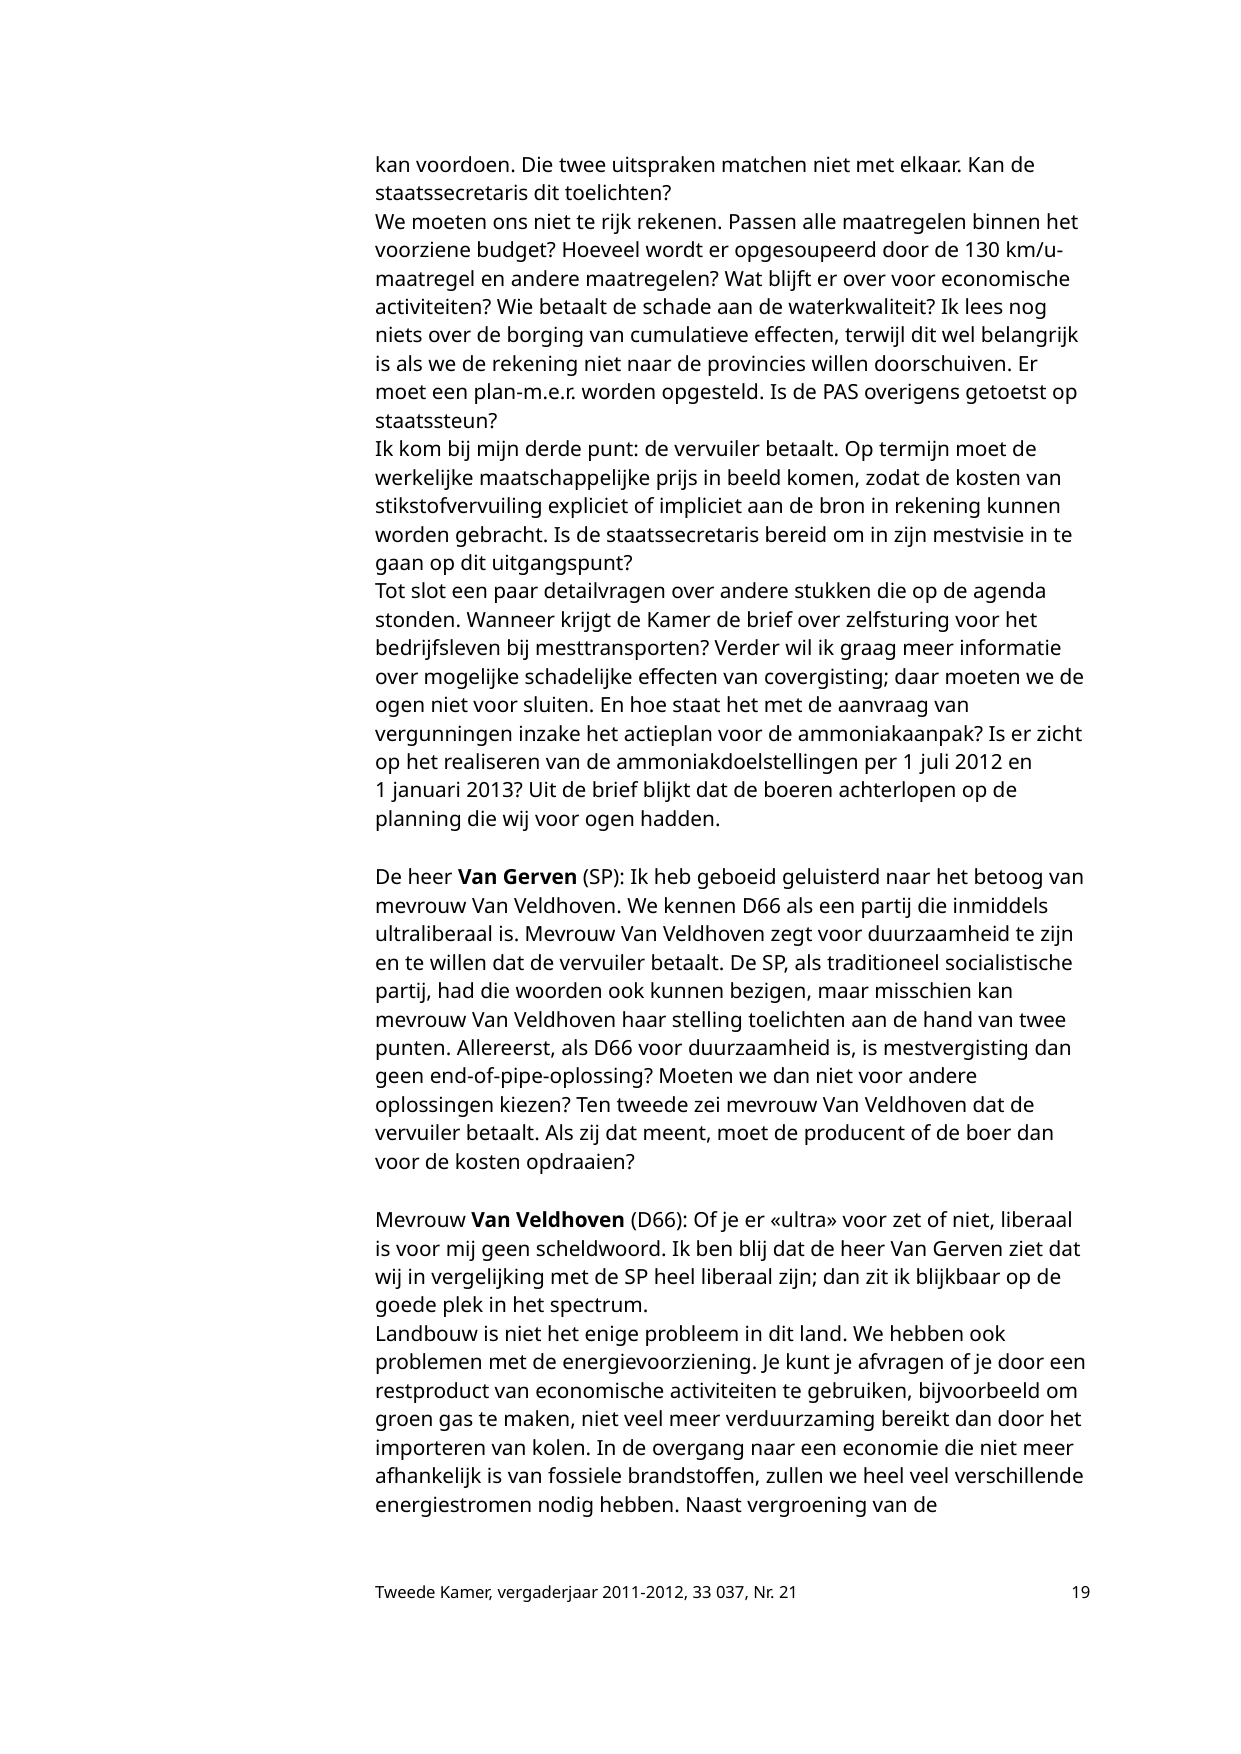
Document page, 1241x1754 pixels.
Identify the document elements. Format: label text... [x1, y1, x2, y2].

text Ik kom bij mijn derde punt: de vervuiler betaalt. Op termijn moet de werkelijke maatschappelijke prijs in beeld komen, zodat de kosten van stikstofvervuiling expliciet of impliciet aan de bron in rekening kunnen worden gebracht. Is de staatssecretaris bereid om in zijn mestvisie in te gaan op dit uitgangspunt? [375, 434, 1090, 577]
text kan voordoen. Die twee uitspraken matchen niet met elkaar. Kan de staatssecretaris dit toelichten? [375, 150, 1090, 207]
text We moeten ons niet te rijk rekenen. Passen alle maatregelen binnen het voorziene budget? Hoeveel wordt er opgesoupeerd door de 130 km/u-maatregel en andere maatregelen? Wat blijft er over voor economische activiteiten? Wie betaalt de schade aan de waterkwaliteit? Ik lees nog niets over de borging van cumulatieve effecten, terwijl dit wel belangrijk is als we de rekening niet naar de provincies willen doorschuiven. Er moet een plan-m.e.r. worden opgesteld. Is de PAS overigens getoetst op staatssteun? [375, 207, 1090, 434]
text Mevrouw Van Veldhoven (D66): Of je er «ultra» voor zet of niet, liberaal is voor mij geen scheldwoord. Ik ben blij dat de heer Van Gerven ziet dat wij in vergelijking met de SP heel liberaal zijn; dan zit ik blijkbaar op de goede plek in het spectrum. [375, 1205, 1090, 1319]
text Landbouw is niet het enige probleem in dit land. We hebben ook problemen met de energievoorziening. Je kunt je afvragen of je door een restproduct van economische activiteiten te gebruiken, bijvoorbeeld om groen gas te maken, niet veel meer verduurzaming bereikt dan door het importeren van kolen. In de overgang naar een economie die niet meer afhankelijk is van fossiele brandstoffen, zullen we heel veel verschillende energiestromen nodig hebben. Naast vergroening van de [375, 1319, 1090, 1518]
text De heer Van Gerven (SP): Ik heb geboeid geluisterd naar het betoog van mevrouw Van Veldhoven. We kennen D66 als een partij die inmiddels ultraliberaal is. Mevrouw Van Veldhoven zegt voor duurzaamheid te zijn en te willen dat de vervuiler betaalt. De SP, als traditioneel socialistische partij, had die woorden ook kunnen bezigen, maar misschien kan mevrouw Van Veldhoven haar stelling toelichten aan de hand van twee punten. Allereerst, als D66 voor duurzaamheid is, is mestvergisting dan geen end-of-pipe-oplossing? Moeten we dan niet voor andere oplossingen kiezen? Ten tweede zei mevrouw Van Veldhoven dat de vervuiler betaalt. Als zij dat meent, moet de producent of de boer dan voor de kosten opdraaien? [375, 862, 1090, 1175]
text Tot slot een paar detailvragen over andere stukken die op de agenda stonden. Wanneer krijgt de Kamer de brief over zelfsturing voor het bedrijfsleven bij mesttransporten? Verder wil ik graag meer informatie over mogelijke schadelijke effecten van covergisting; daar moeten we de ogen niet voor sluiten. En hoe staat het met de aanvraag van vergunningen inzake het actieplan voor de ammoniakaanpak? Is er zicht op het realiseren van de ammoniakdoelstellingen per 1 juli 2012 en 1 januari 2013? Uit de brief blijkt dat de boeren achterlopen op de planning die wij voor ogen hadden. [375, 577, 1090, 832]
